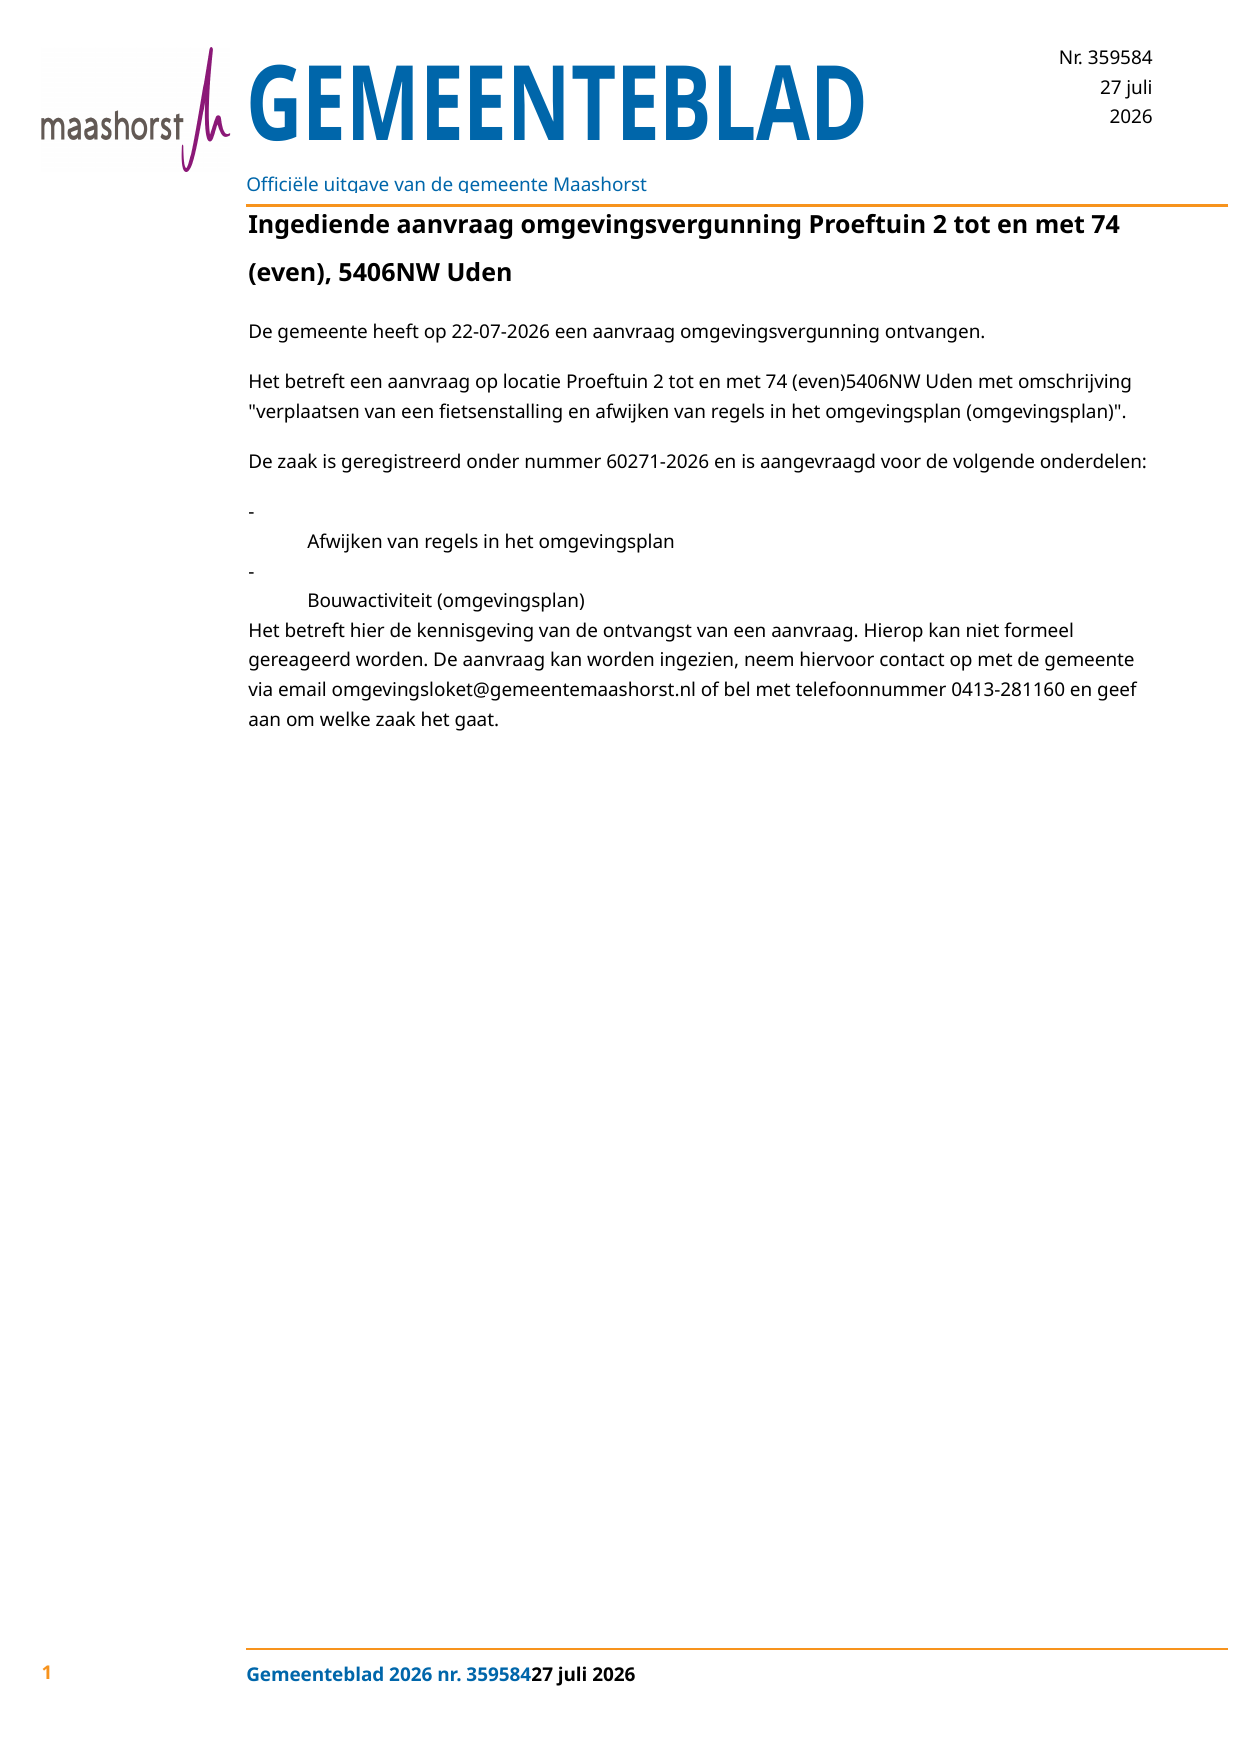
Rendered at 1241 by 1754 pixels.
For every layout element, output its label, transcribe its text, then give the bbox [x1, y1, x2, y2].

text De gemeente heeft op 22-07-2026 een aanvraag omgevingsvergunning ontvangen. [248, 318, 1152, 344]
text De zaak is geregistreerd onder nummer 60271-2026 en is aangevraagd voor de volgende onderdelen: [248, 448, 1152, 474]
text Het betreft een aanvraag op locatie Proeftuin 2 tot en met 74 (even)5406NW Uden met omschrijving "verplaatsen van een fietsenstalling en afwijken van regels in het omgevingsplan (omgevingsplan)". [248, 368, 1152, 424]
list Afwijken van regels in het omgevingsplan [248, 528, 1152, 554]
text Ingediende aanvraag omgevingsvergunning Proeftuin 2 tot en met 74 (even), 5406NW Uden [248, 207, 1152, 288]
picture [41, 47, 231, 172]
text Het betreft hier de kennisgeving van de ontvangst van een aanvraag. Hierop kan niet formeel gereageerd worden. De aanvraag kan worden ingezien, neem hiervoor contact op met de gemeente via email omgevingsloket@gemeentemaashorst.nl of bel met telefoonnummer 0413-281160 en geef aan om welke zaak het gaat. [248, 617, 1152, 732]
list Bouwactiviteit (omgevingsplan) [248, 587, 1152, 613]
